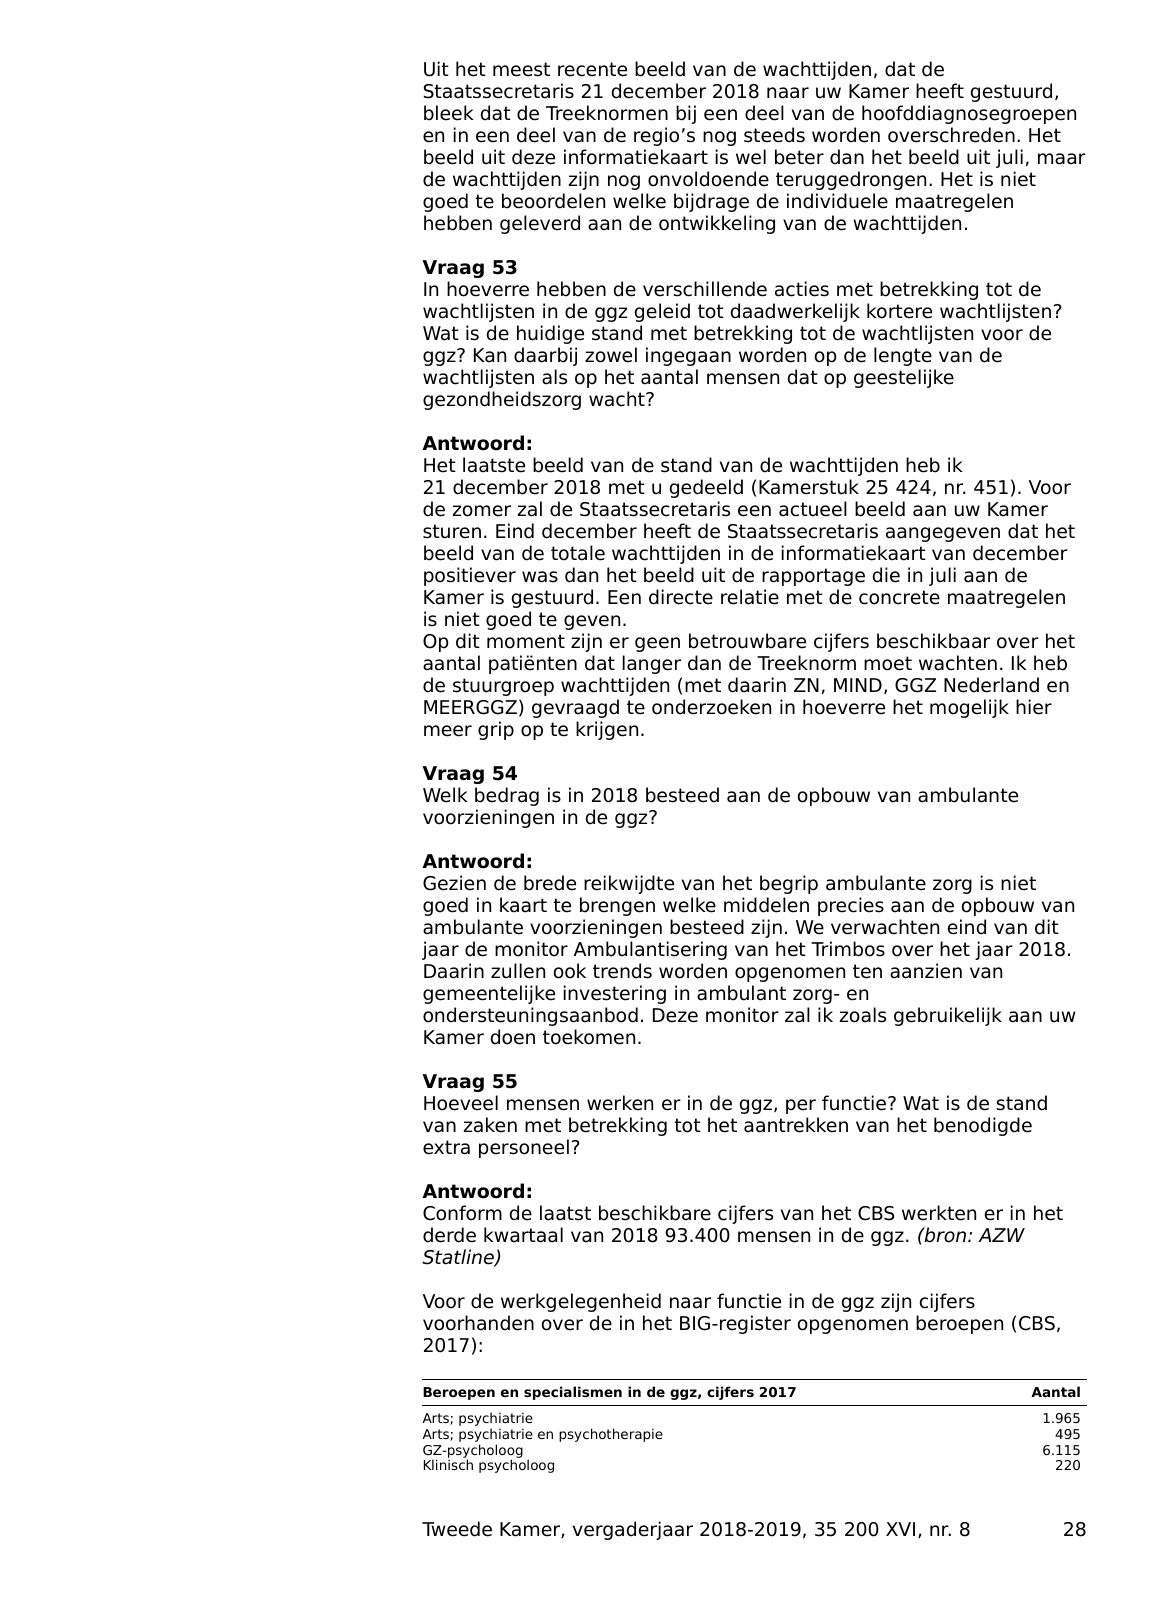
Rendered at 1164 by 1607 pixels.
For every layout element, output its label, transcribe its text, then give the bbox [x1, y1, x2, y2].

table_cell GZ-psycholoog [422, 1443, 954, 1458]
text Conform de laatst beschikbare cijfers van het CBS werkten er in het derde kwartaal van 2018 93.400 mensen in de ggz. (bron: AZW Statline) [422, 1203, 1087, 1269]
table_cell 220 [954, 1458, 1087, 1474]
table_cell 1.965 [954, 1406, 1087, 1427]
table_header Aantal [954, 1380, 1087, 1405]
text In hoeverre hebben de verschillende acties met betrekking tot de wachtlijsten in de ggz geleid tot daadwerkelijk kortere wachtlijsten? Wat is de huidige stand met betrekking tot de wachtlijsten voor de ggz? Kan daarbij zowel ingegaan worden op de lengte van de wachtlijsten als op het aantal mensen dat op geestelijke gezondheidszorg wacht? [422, 279, 1087, 411]
text Vraag 53 [422, 257, 1087, 279]
text Hoeveel mensen werken er in de ggz, per functie? Wat is de stand van zaken met betrekking tot het aantrekken van het benodigde extra personeel? [422, 1093, 1087, 1159]
table_cell 6.115 [954, 1443, 1087, 1458]
text Welk bedrag is in 2018 besteed aan de opbouw van ambulante voorzieningen in de ggz? [422, 785, 1087, 829]
text Antwoord: [422, 1181, 1087, 1203]
text Vraag 54 [422, 763, 1087, 785]
table_cell Klinisch psycholoog [422, 1458, 954, 1474]
text Antwoord: [422, 851, 1087, 873]
table_cell Arts; psychiatrie [422, 1406, 954, 1427]
text Het laatste beeld van de stand van de wachttijden heb ik 21 december 2018 met u gedeeld (Kamerstuk 25 424, nr. 451). Voor de zomer zal de Staatssecretaris een actueel beeld aan uw Kamer sturen. Eind december heeft de Staatssecretaris aangegeven dat het beeld van de totale wachttijden in de informatiekaart van december positiever was dan het beeld uit de rapportage die in juli aan de Kamer is gestuurd. Een directe relatie met de concrete maatregelen is niet goed te geven. [422, 455, 1087, 631]
table_cell 495 [954, 1427, 1087, 1442]
text Gezien de brede reikwijdte van het begrip ambulante zorg is niet goed in kaart te brengen welke middelen precies aan de opbouw van ambulante voorzieningen besteed zijn. We verwachten eind van dit jaar de monitor Ambulantisering van het Trimbos over het jaar 2018. Daarin zullen ook trends worden opgenomen ten aanzien van gemeentelijke investering in ambulant zorg- en ondersteuningsaanbod. Deze monitor zal ik zoals gebruikelijk aan uw Kamer doen toekomen. [422, 873, 1087, 1049]
text Antwoord: [422, 433, 1087, 455]
text Vraag 55 [422, 1071, 1087, 1093]
text Op dit moment zijn er geen betrouwbare cijfers beschikbaar over het aantal patiënten dat langer dan de Treeknorm moet wachten. Ik heb de stuurgroep wachttijden (met daarin ZN, MIND, GGZ Nederland en MEERGGZ) gevraagd te onderzoeken in hoeverre het mogelijk hier meer grip op te krijgen. [422, 631, 1087, 741]
table_header Beroepen en specialismen in de ggz, cijfers 2017 [422, 1380, 954, 1405]
text Uit het meest recente beeld van de wachttijden, dat de Staatssecretaris 21 december 2018 naar uw Kamer heeft gestuurd, bleek dat de Treeknormen bij een deel van de hoofddiagnosegroepen en in een deel van de regio’s nog steeds worden overschreden. Het beeld uit deze informatiekaart is wel beter dan het beeld uit juli, maar de wachttijden zijn nog onvoldoende teruggedrongen. Het is niet goed te beoordelen welke bijdrage de individuele maatregelen hebben geleverd aan de ontwikkeling van de wachttijden. [422, 59, 1087, 235]
table_cell Arts; psychiatrie en psychotherapie [422, 1427, 954, 1442]
text Voor de werkgelegenheid naar functie in de ggz zijn cijfers voorhanden over de in het BIG-register opgenomen beroepen (CBS, 2017): [422, 1291, 1087, 1357]
